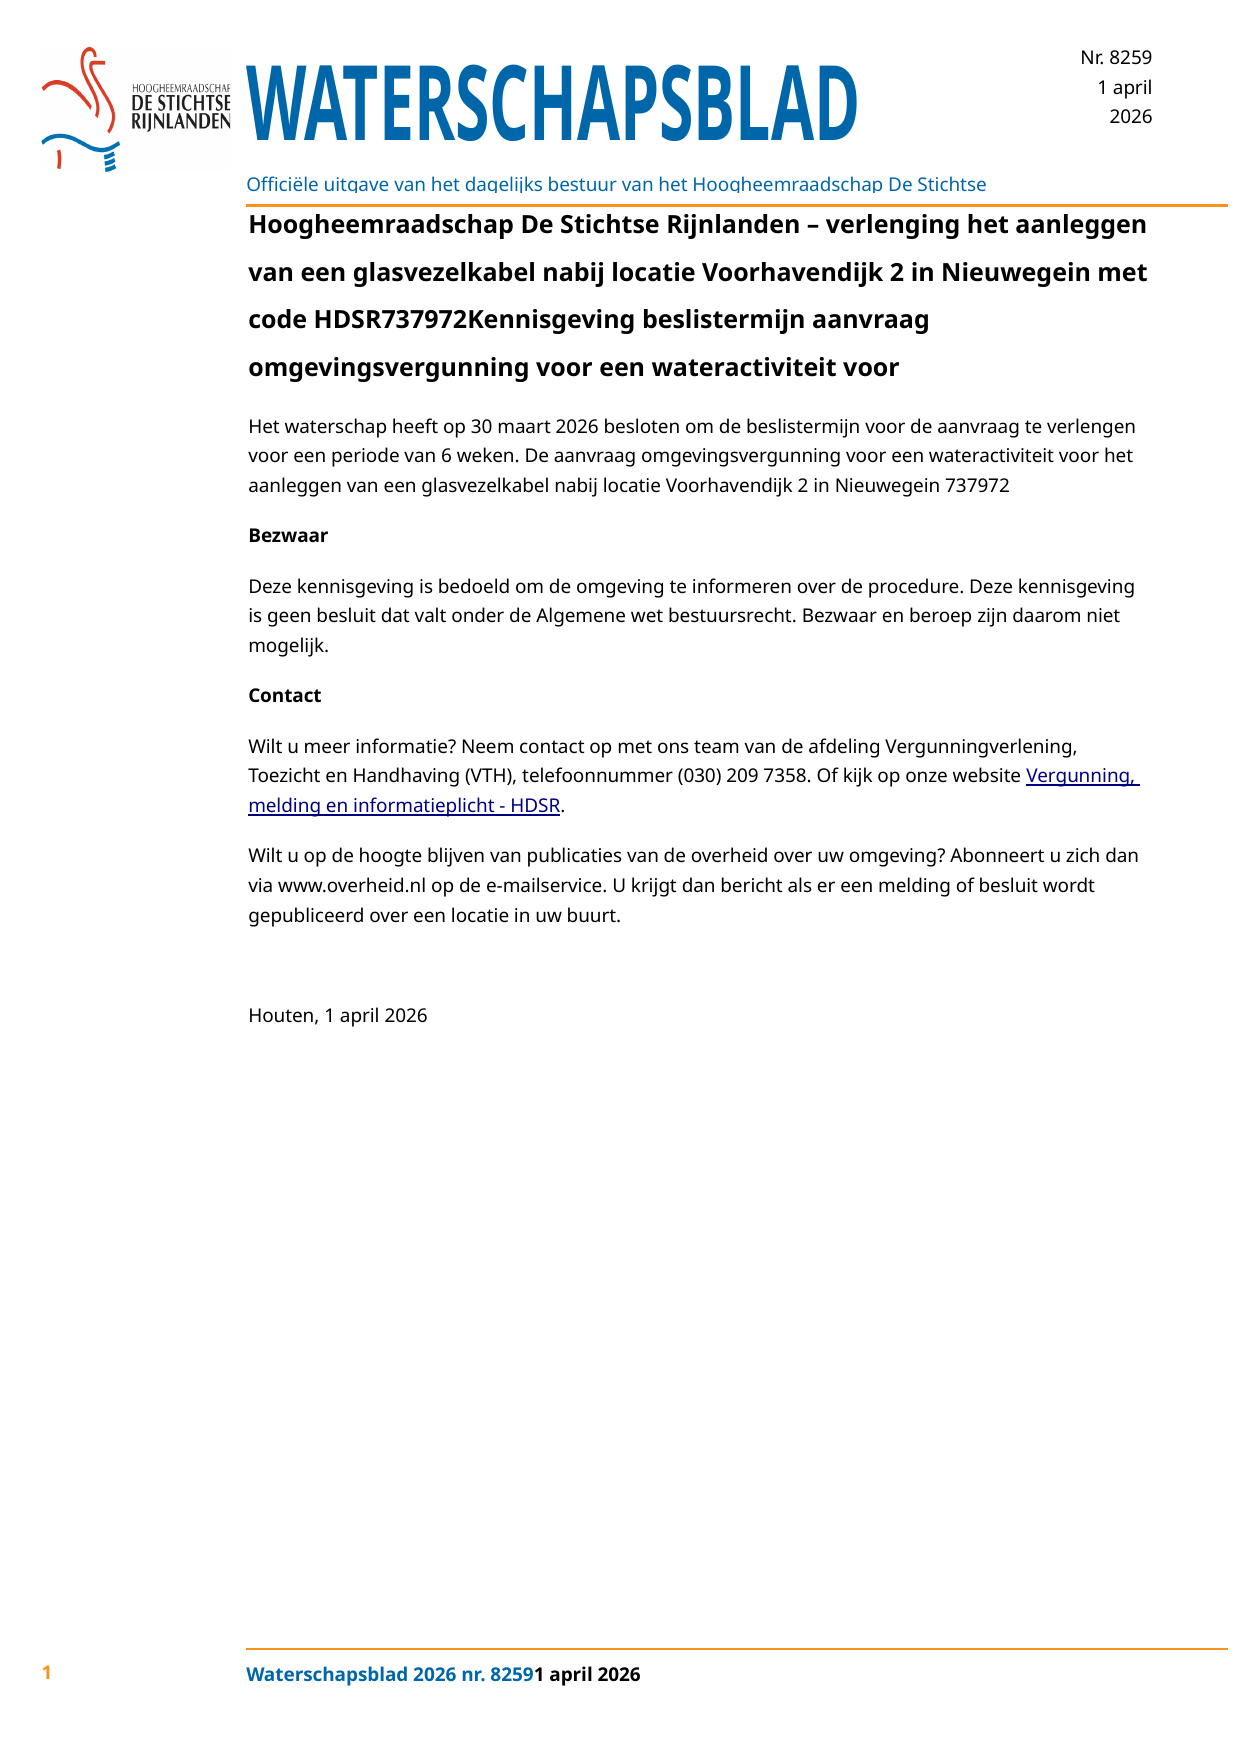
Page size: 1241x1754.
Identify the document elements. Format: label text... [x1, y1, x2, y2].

text Hoogheemraadschap De Stichtse Rijnlanden – verlenging het aanleggen van een glasvezelkabel nabij locatie Voorhavendijk 2 in Nieuwegein met code HDSR737972Kennisgeving beslistermijn aanvraag omgevingsvergunning voor een wateractiviteit voor [248, 207, 1152, 384]
text Contact [248, 683, 1152, 708]
text Wilt u meer informatie? Neem contact op met ons team van de afdeling Vergunningverlening, Toezicht en Handhaving (VTH), telefoonnummer (030) 209 7358. Of kijk op onze website Vergunning, melding en informatieplicht - HDSR. [248, 733, 1152, 818]
text Bezwaar [248, 523, 1152, 548]
text Wilt u op de hoogte blijven van publicaties van de overheid over uw omgeving? Abonneert u zich dan via www.overheid.nl op de e-mailservice. U krijgt dan bericht als er een melding of besluit wordt gepubliceerd over een locatie in uw buurt. [248, 843, 1152, 928]
text Houten, 1 april 2026 [248, 1003, 1152, 1028]
text Het waterschap heeft op 30 maart 2026 besloten om de beslistermijn voor de aanvraag te verlengen voor een periode van 6 weken. De aanvraag omgevingsvergunning voor een wateractiviteit voor het aanleggen van een glasvezelkabel nabij locatie Voorhavendijk 2 in Nieuwegein 737972 [248, 413, 1152, 498]
picture [41, 47, 231, 172]
text Deze kennisgeving is bedoeld om de omgeving te informeren over de procedure. Deze kennisgeving is geen besluit dat valt onder de Algemene wet bestuursrecht. Bezwaar en beroep zijn daarom niet mogelijk. [248, 573, 1152, 658]
